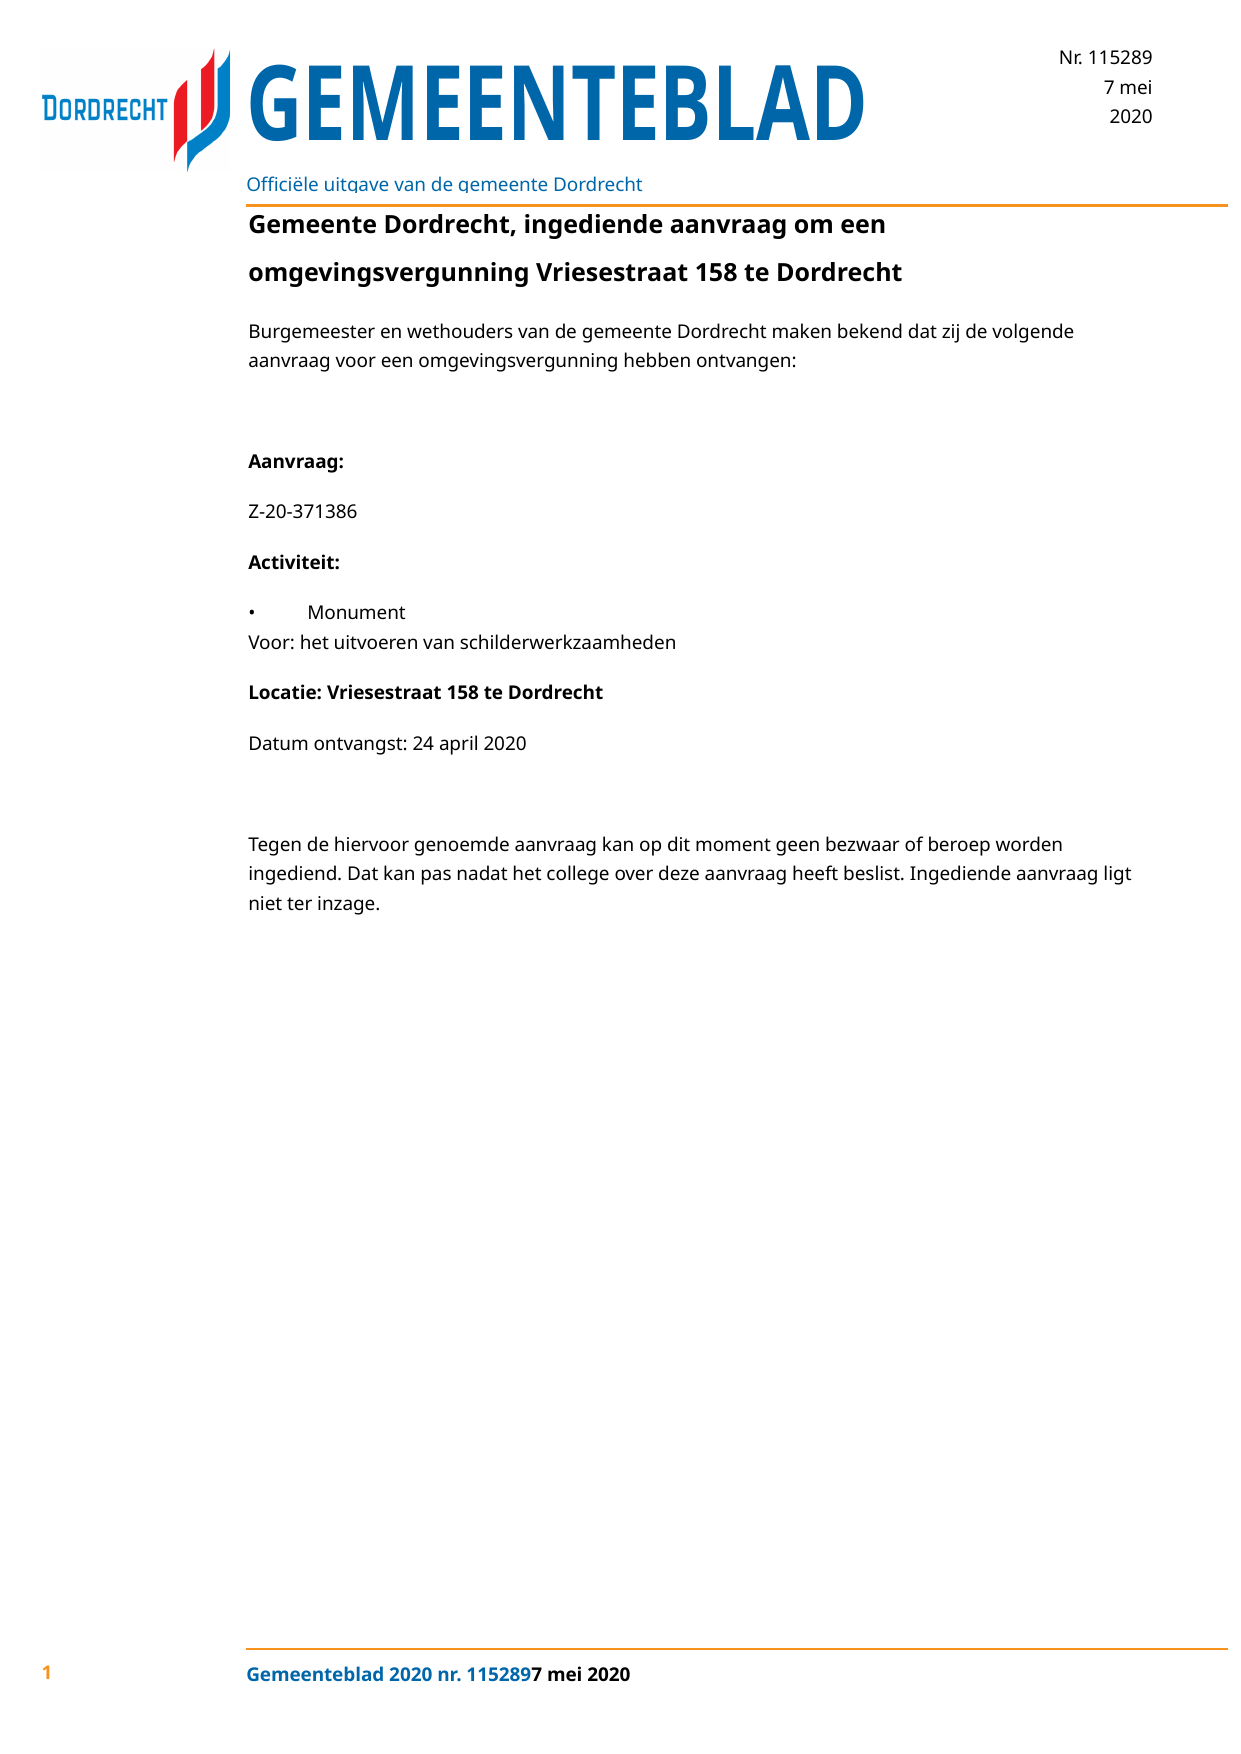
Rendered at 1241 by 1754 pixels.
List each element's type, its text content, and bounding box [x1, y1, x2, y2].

text Datum ontvangst: 24 april 2020 [248, 730, 1152, 756]
list Monument [248, 599, 1152, 625]
text Locatie: Vriesestraat 158 te Dordrecht [248, 679, 1152, 705]
text Aanvraag: [248, 448, 1152, 474]
picture [41, 47, 231, 172]
text Voor: het uitvoeren van schilderwerkzaamheden [248, 629, 1152, 655]
text Z-20-371386 [248, 499, 1152, 524]
text Gemeente Dordrecht, ingediende aanvraag om een omgevingsvergunning Vriesestraat 158 te Dordrecht [248, 207, 1152, 288]
text Tegen de hiervoor genoemde aanvraag kan op dit moment geen bezwaar of beroep worden ingediend. Dat kan pas nadat het college over deze aanvraag heeft beslist. Ingediende aanvraag ligt niet ter inzage. [248, 831, 1152, 916]
text Burgemeester en wethouders van de gemeente Dordrecht maken bekend dat zij de volgende aanvraag voor een omgevingsvergunning hebben ontvangen: [248, 318, 1152, 373]
text Activiteit: [248, 549, 1152, 575]
